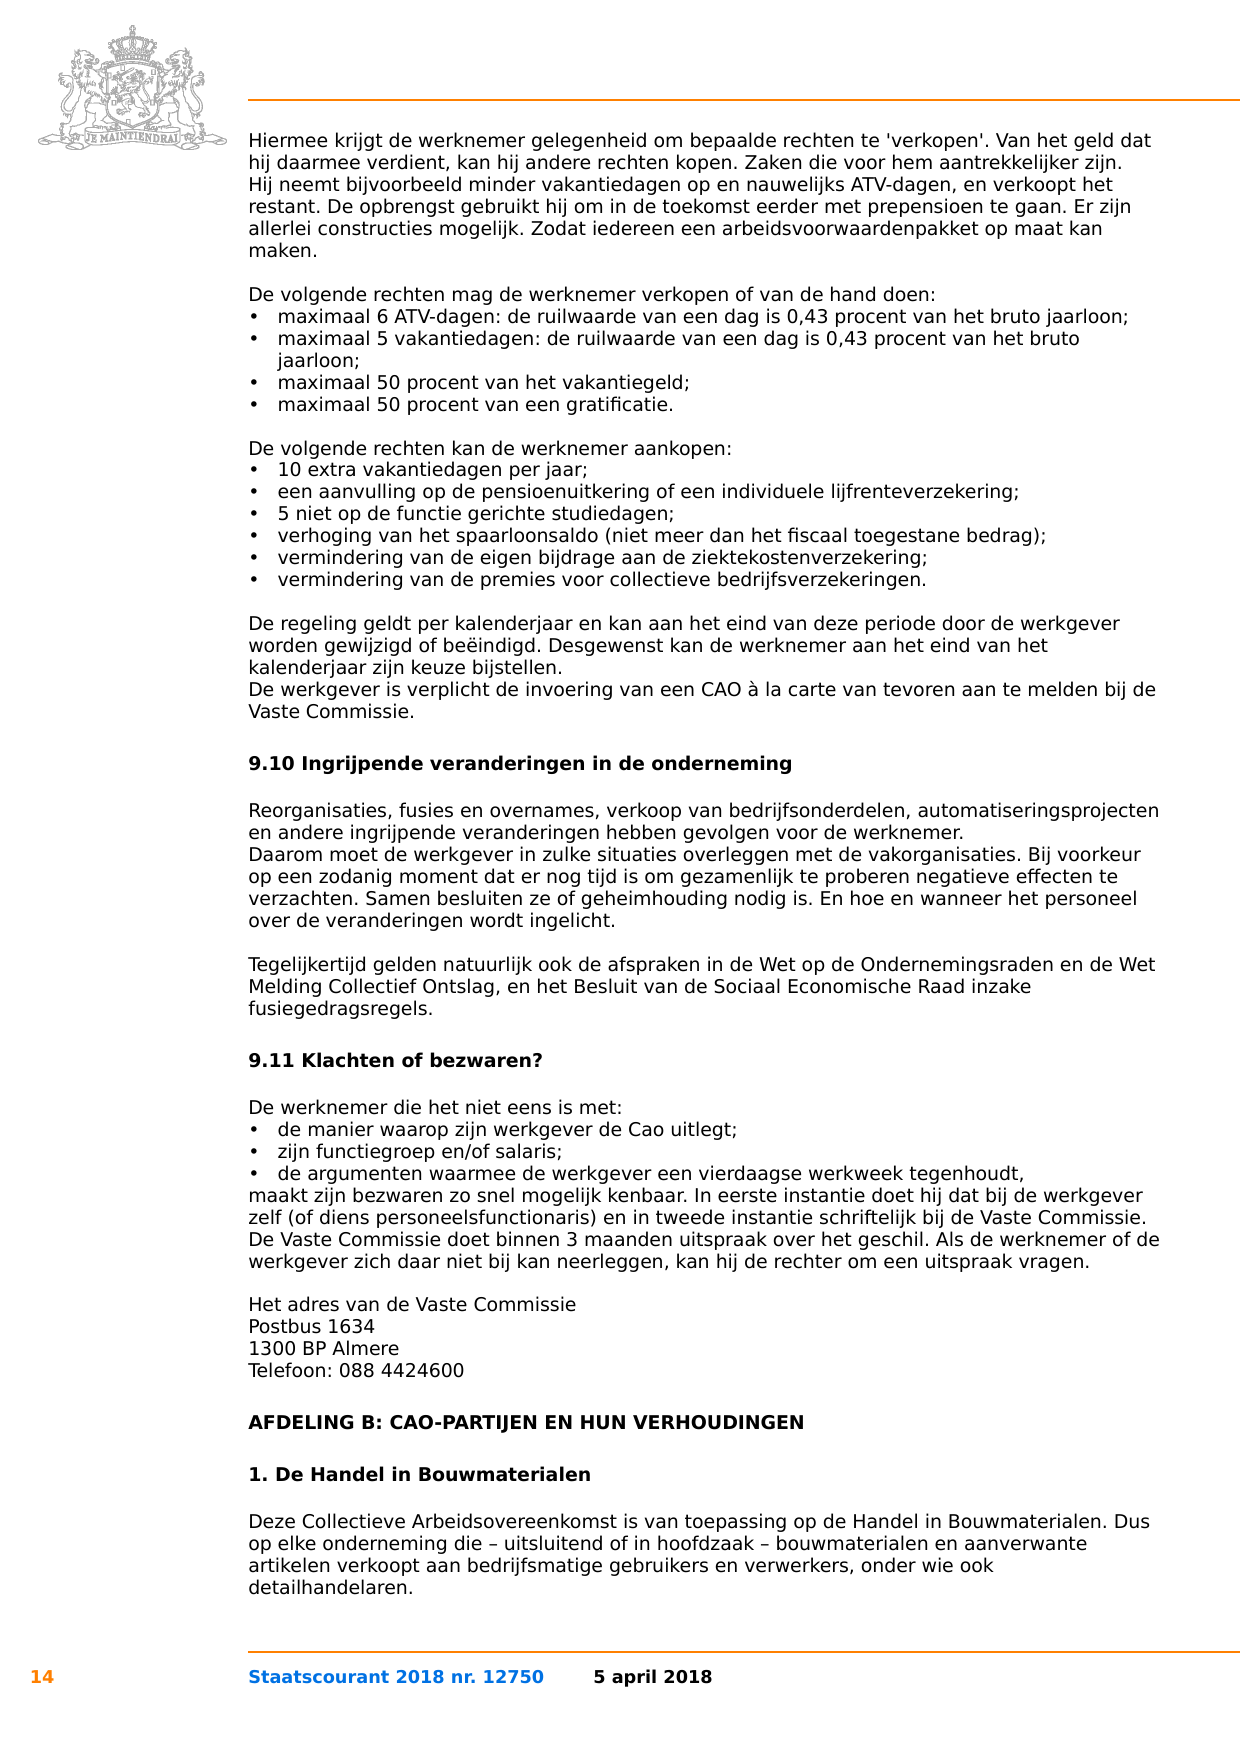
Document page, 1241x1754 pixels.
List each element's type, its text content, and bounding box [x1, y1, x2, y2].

text De werknemer die het niet eens is met: [248, 1097, 1163, 1119]
text De regeling geldt per kalenderjaar en kan aan het eind van deze periode door de werkgever worden gewijzigd of beëindigd. Desgewenst kan de werknemer aan het eind van het kalenderjaar zijn keuze bijstellen. [248, 613, 1163, 679]
text • de manier waarop zijn werkgever de Cao uitlegt; [248, 1119, 1163, 1141]
subtitle 1. De Handel in Bouwmaterialen [248, 1464, 1163, 1486]
text Hij neemt bijvoorbeeld minder vakantiedagen op en nauwelijks ATV-dagen, en verkoopt het restant. De opbrengst gebruikt hij om in de toekomst eerder met prepensioen te gaan. Er zijn allerlei constructies mogelijk. Zodat iedereen een arbeidsvoorwaardenpakket op maat kan maken. [248, 174, 1163, 262]
subtitle 9.11 Klachten of bezwaren? [248, 1050, 1163, 1072]
text • maximaal 6 ATV-dagen: de ruilwaarde van een dag is 0,43 procent van het bruto jaarloon; [248, 306, 1163, 328]
text Hiermee krijgt de werknemer gelegenheid om bepaalde rechten te 'verkopen'. Van het geld dat hij daarmee verdient, kan hij andere rechten kopen. Zaken die voor hem aantrekkelijker zijn. [248, 130, 1163, 174]
subtitle AFDELING B: CAO-PARTIJEN EN HUN VERHOUDINGEN [248, 1412, 1163, 1434]
subtitle 9.10 Ingrijpende veranderingen in de onderneming [248, 753, 1163, 775]
text Het adres van de Vaste Commissie [248, 1294, 1163, 1316]
text De Vaste Commissie doet binnen 3 maanden uitspraak over het geschil. Als de werknemer of de werkgever zich daar niet bij kan neerleggen, kan hij de rechter om een uitspraak vragen. [248, 1228, 1163, 1272]
text 1300 BP Almere [248, 1338, 1163, 1360]
text • 5 niet op de functie gerichte studiedagen; [248, 503, 1163, 525]
text De volgende rechten mag de werknemer verkopen of van de hand doen: [248, 284, 1163, 306]
text • maximaal 50 procent van een gratificatie. [248, 393, 1163, 416]
text • verhoging van het spaarloonsaldo (niet meer dan het fiscaal toegestane bedrag); [248, 525, 1163, 547]
text Daarom moet de werkgever in zulke situaties overleggen met de vakorganisaties. Bij voorkeur op een zodanig moment dat er nog tijd is om gezamenlijk te proberen negatieve effecten te verzachten. Samen besluiten ze of geheimhouding nodig is. En hoe en wanneer het personeel over de veranderingen wordt ingelicht. [248, 844, 1163, 932]
text maakt zijn bezwaren zo snel mogelijk kenbaar. In eerste instantie doet hij dat bij de werkgever zelf (of diens personeelsfunctionaris) en in tweede instantie schriftelijk bij de Vaste Commissie. [248, 1184, 1163, 1228]
text • vermindering van de premies voor collectieve bedrijfsverzekeringen. [248, 569, 1163, 591]
text • maximaal 50 procent van het vakantiegeld; [248, 372, 1163, 393]
text Tegelijkertijd gelden natuurlijk ook de afspraken in de Wet op de Ondernemingsraden en de Wet Melding Collectief Ontslag, en het Besluit van de Sociaal Economische Raad inzake fusiegedragsregels. [248, 954, 1163, 1020]
text • maximaal 5 vakantiedagen: de ruilwaarde van een dag is 0,43 procent van het bruto jaarloon; [248, 328, 1163, 372]
text • 10 extra vakantiedagen per jaar; [248, 459, 1163, 481]
text Telefoon: 088 4424600 [248, 1360, 1163, 1382]
text De volgende rechten kan de werknemer aankopen: [248, 437, 1163, 459]
text • een aanvulling op de pensioenuitkering of een individuele lijfrenteverzekering; [248, 481, 1163, 503]
text • zijn functiegroep en/of salaris; [248, 1141, 1163, 1163]
text De werkgever is verplicht de invoering van een CAO à la carte van tevoren aan te melden bij de Vaste Commissie. [248, 679, 1163, 723]
text • vermindering van de eigen bijdrage aan de ziektekostenverzekering; [248, 547, 1163, 569]
text Deze Collectieve Arbeidsovereenkomst is van toepassing op de Handel in Bouwmaterialen. Dus op elke onderneming die – uitsluitend of in hoofdzaak – bouwmaterialen en aanverwante artikelen verkoopt aan bedrijfsmatige gebruikers en verwerkers, onder wie ook detailhandelaren. [248, 1511, 1163, 1599]
picture [38, 25, 227, 150]
text Postbus 1634 [248, 1316, 1163, 1338]
text Reorganisaties, fusies en overnames, verkoop van bedrijfsonderdelen, automatiseringsprojecten en andere ingrijpende veranderingen hebben gevolgen voor de werknemer. [248, 800, 1163, 844]
text • de argumenten waarmee de werkgever een vierdaagse werkweek tegenhoudt, [248, 1163, 1163, 1184]
